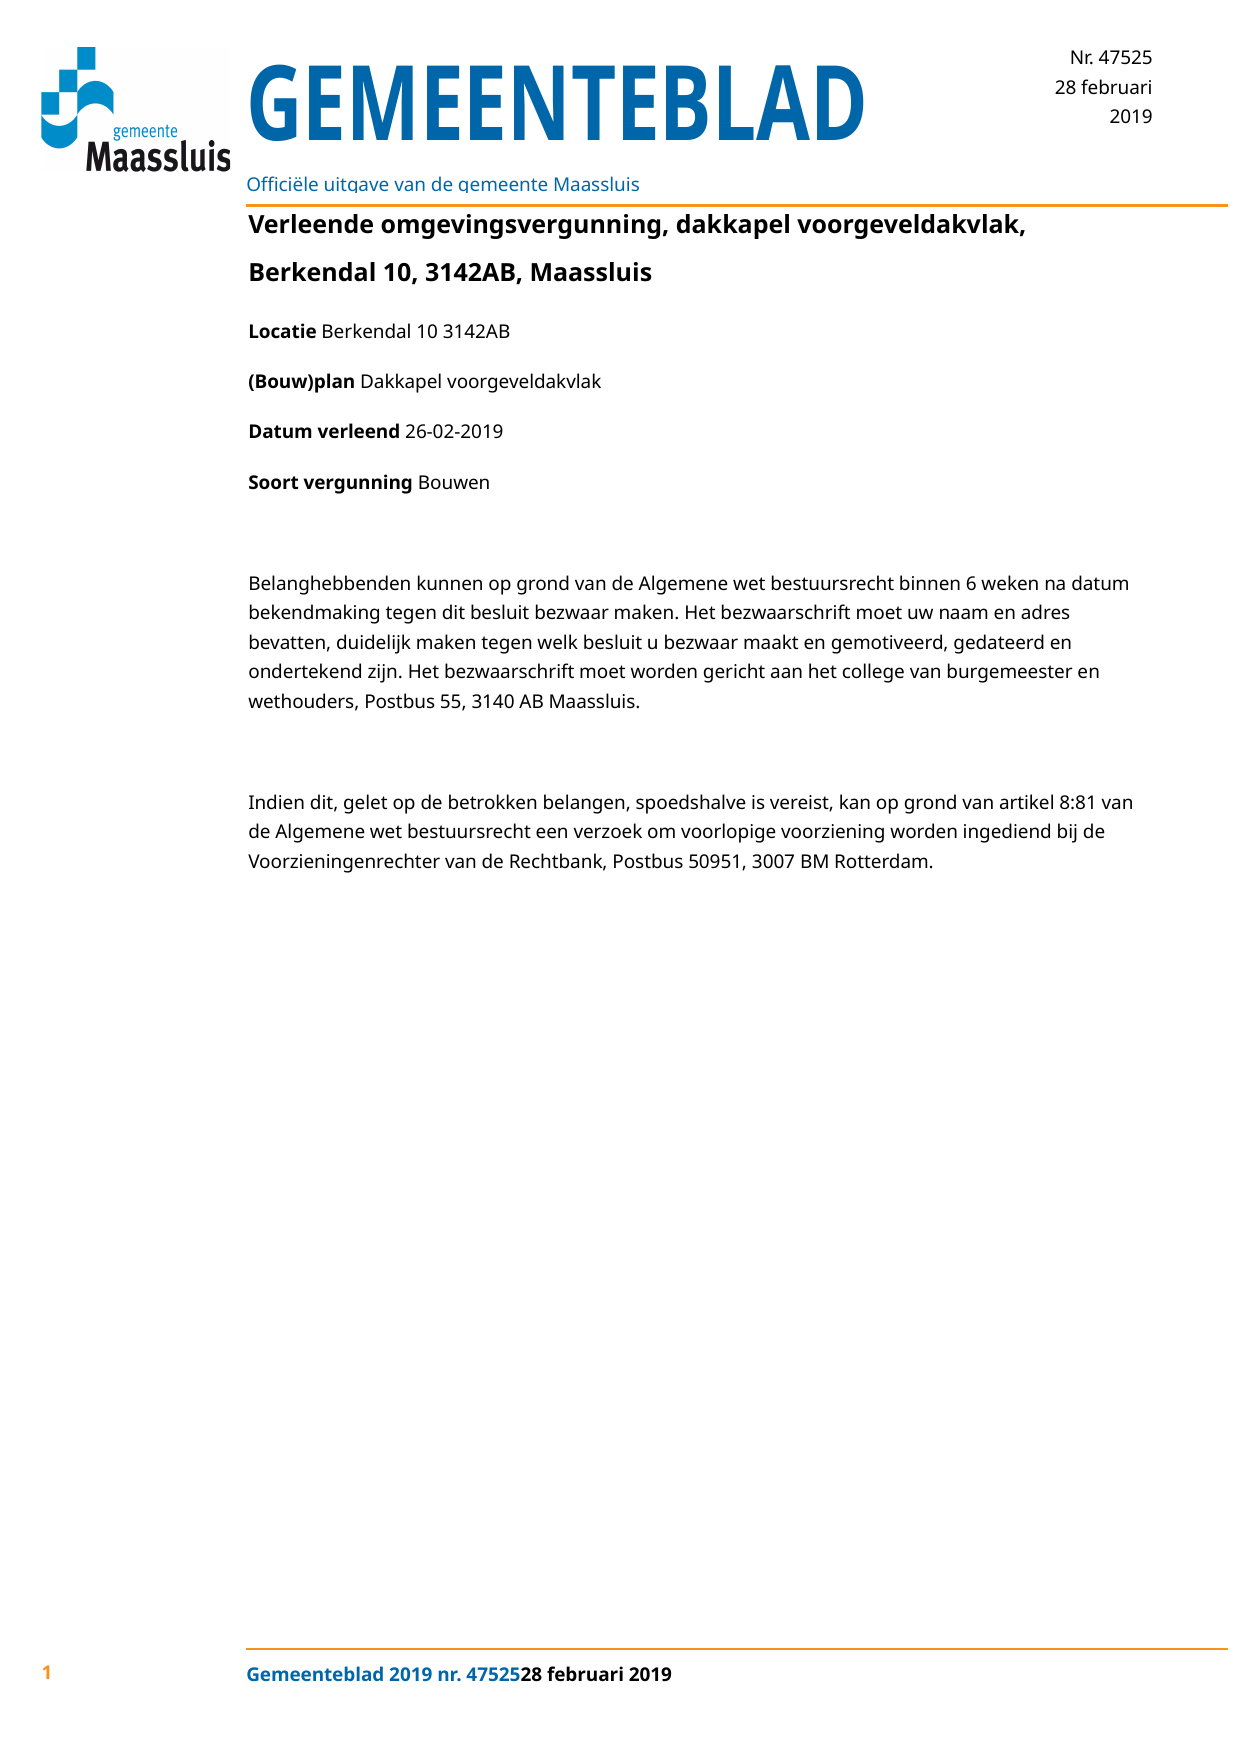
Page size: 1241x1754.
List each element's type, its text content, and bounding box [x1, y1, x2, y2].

text Belanghebbenden kunnen op grond van de Algemene wet bestuursrecht binnen 6 weken na datum bekendmaking tegen dit besluit bezwaar maken. Het bezwaarschrift moet uw naam en adres bevatten, duidelijk maken tegen welk besluit u bezwaar maakt en gemotiveerd, gedateerd en ondertekend zijn. Het bezwaarschrift moet worden gericht aan het college van burgemeester en wethouders, Postbus 55, 3140 AB Maassluis. [248, 570, 1152, 714]
text Verleende omgevingsvergunning, dakkapel voorgeveldakvlak, Berkendal 10, 3142AB, Maassluis [248, 207, 1152, 288]
text (Bouw)plan Dakkapel voorgeveldakvlak [248, 368, 1152, 394]
text Locatie Berkendal 10 3142AB [248, 318, 1152, 344]
picture [41, 47, 231, 172]
text Soort vergunning Bouwen [248, 469, 1152, 495]
text Indien dit, gelet op de betrokken belangen, spoedshalve is vereist, kan op grond van artikel 8:81 van de Algemene wet bestuursrecht een verzoek om voorlopige voorziening worden ingediend bij de Voorzieningenrechter van de Rechtbank, Postbus 50951, 3007 BM Rotterdam. [248, 789, 1152, 874]
text Datum verleend 26-02-2019 [248, 419, 1152, 444]
picture [41, 47, 77, 92]
